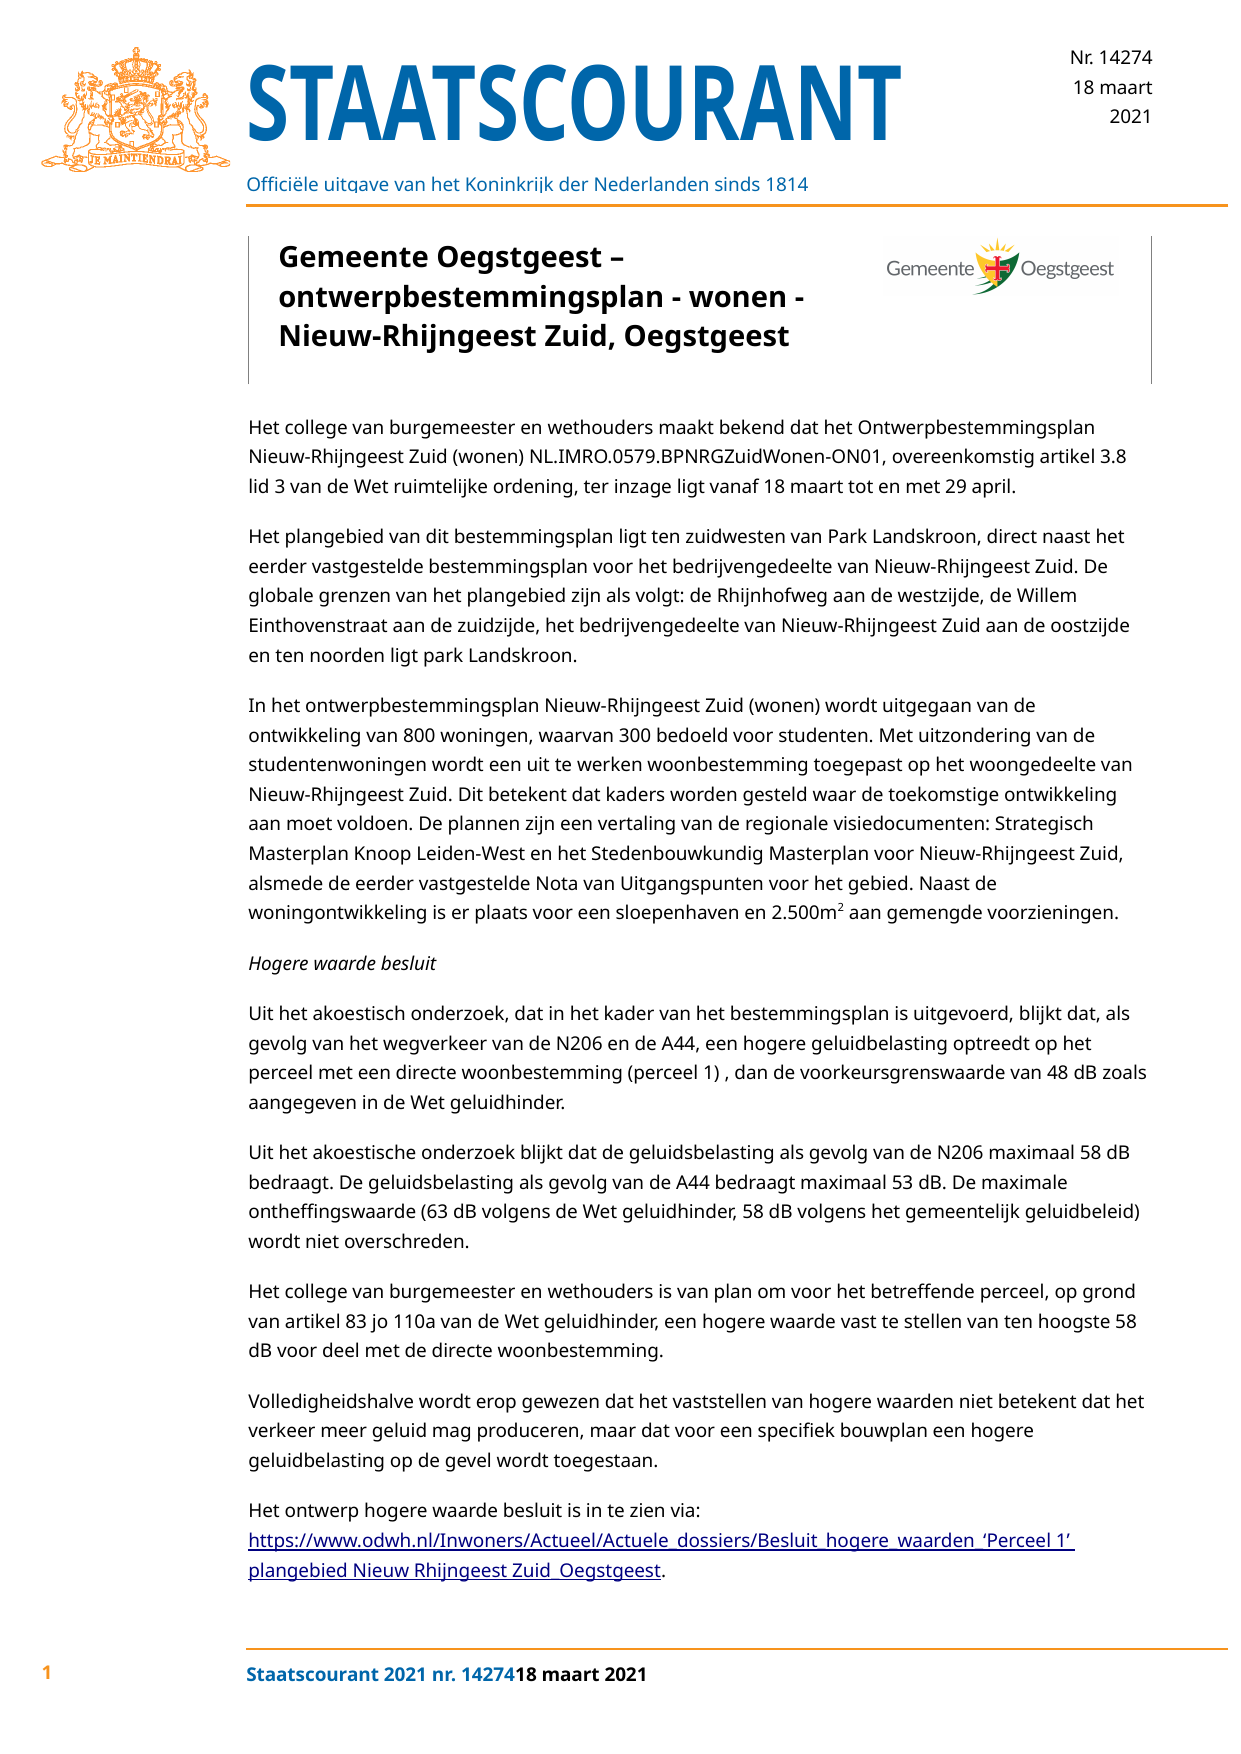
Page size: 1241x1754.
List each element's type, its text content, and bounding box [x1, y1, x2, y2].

table_header Gemeente Oegstgeest – ontwerpbestemmingsplan - wonen - Nieuw-Rhijngeest Zuid, Oegstgeest [249, 236, 850, 384]
picture [882, 236, 1119, 296]
text Uit het akoestisch onderzoek, dat in het kader van het bestemmingsplan is uitgevoerd, blijkt dat, als gevolg van het wegverkeer van de N206 en de A44, een hogere geluidbelasting optreedt op het perceel met een directe woonbestemming (perceel 1) , dan de voorkeursgrenswaarde van 48 dB zoals aangegeven in de Wet geluidhinder. [248, 1000, 1152, 1115]
text Het ontwerp hogere waarde besluit is in te zien via: https://www.odwh.nl/Inwoners/Actueel/Actuele_dossiers/Besluit_hogere_waarden_‘Perceel 1’ plangebied Nieuw Rhijngeest Zuid_Oegstgeest. [248, 1498, 1152, 1583]
text Het college van burgemeester en wethouders maakt bekend dat het Ontwerpbestemmingsplan Nieuw-Rhijngeest Zuid (wonen) NL.IMRO.0579.BPNRGZuidWonen-ON01, overeenkomstig artikel 3.8 lid 3 van de Wet ruimtelijke ordening, ter inzage ligt vanaf 18 maart tot en met 29 april. [248, 414, 1152, 499]
text Hogere waarde besluit [248, 950, 1152, 976]
table_header [850, 236, 1151, 384]
picture [41, 47, 231, 172]
text Volledigheidshalve wordt erop gewezen dat het vaststellen van hogere waarden niet betekent dat het verkeer meer geluid mag produceren, maar dat voor een specifiek bouwplan een hogere geluidbelasting op de gevel wordt toegestaan. [248, 1388, 1152, 1473]
text Uit het akoestische onderzoek blijkt dat de geluidsbelasting als gevolg van de N206 maximaal 58 dB bedraagt. De geluidsbelasting als gevolg van de A44 bedraagt maximaal 53 dB. De maximale ontheffingswaarde (63 dB volgens de Wet geluidhinder, 58 dB volgens het gemeentelijk geluidbeleid) wordt niet overschreden. [248, 1139, 1152, 1254]
text In het ontwerpbestemmingsplan Nieuw-Rhijngeest Zuid (wonen) wordt uitgegaan van de ontwikkeling van 800 woningen, waarvan 300 bedoeld voor studenten. Met uitzondering van de studentenwoningen wordt een uit te werken woonbestemming toegepast op het woongedeelte van Nieuw-Rhijngeest Zuid. Dit betekent dat kaders worden gesteld waar de toekomstige ontwikkeling aan moet voldoen. De plannen zijn een vertaling van de regionale visiedocumenten: Strategisch Masterplan Knoop Leiden-West en het Stedenbouwkundig Masterplan voor Nieuw-Rhijngeest Zuid, alsmede de eerder vastgestelde Nota van Uitgangspunten voor het gebied. Naast de woningontwikkeling is er plaats voor een sloepenhaven en 2.500m2 aan gemengde voorzieningen. [248, 692, 1152, 925]
text Het plangebied van dit bestemmingsplan ligt ten zuidwesten van Park Landskroon, direct naast het eerder vastgestelde bestemmingsplan voor het bedrijvengedeelte van Nieuw-Rhijngeest Zuid. De globale grenzen van het plangebied zijn als volgt: de Rhijnhofweg aan de westzijde, de Willem Einthovenstraat aan de zuidzijde, het bedrijvengedeelte van Nieuw-Rhijngeest Zuid aan de oostzijde en ten noorden ligt park Landskroon. [248, 523, 1152, 668]
text Het college van burgemeester en wethouders is van plan om voor het betreffende perceel, op grond van artikel 83 jo 110a van de Wet geluidhinder, een hogere waarde vast te stellen van ten hoogste 58 dB voor deel met de directe woonbestemming. [248, 1278, 1152, 1363]
